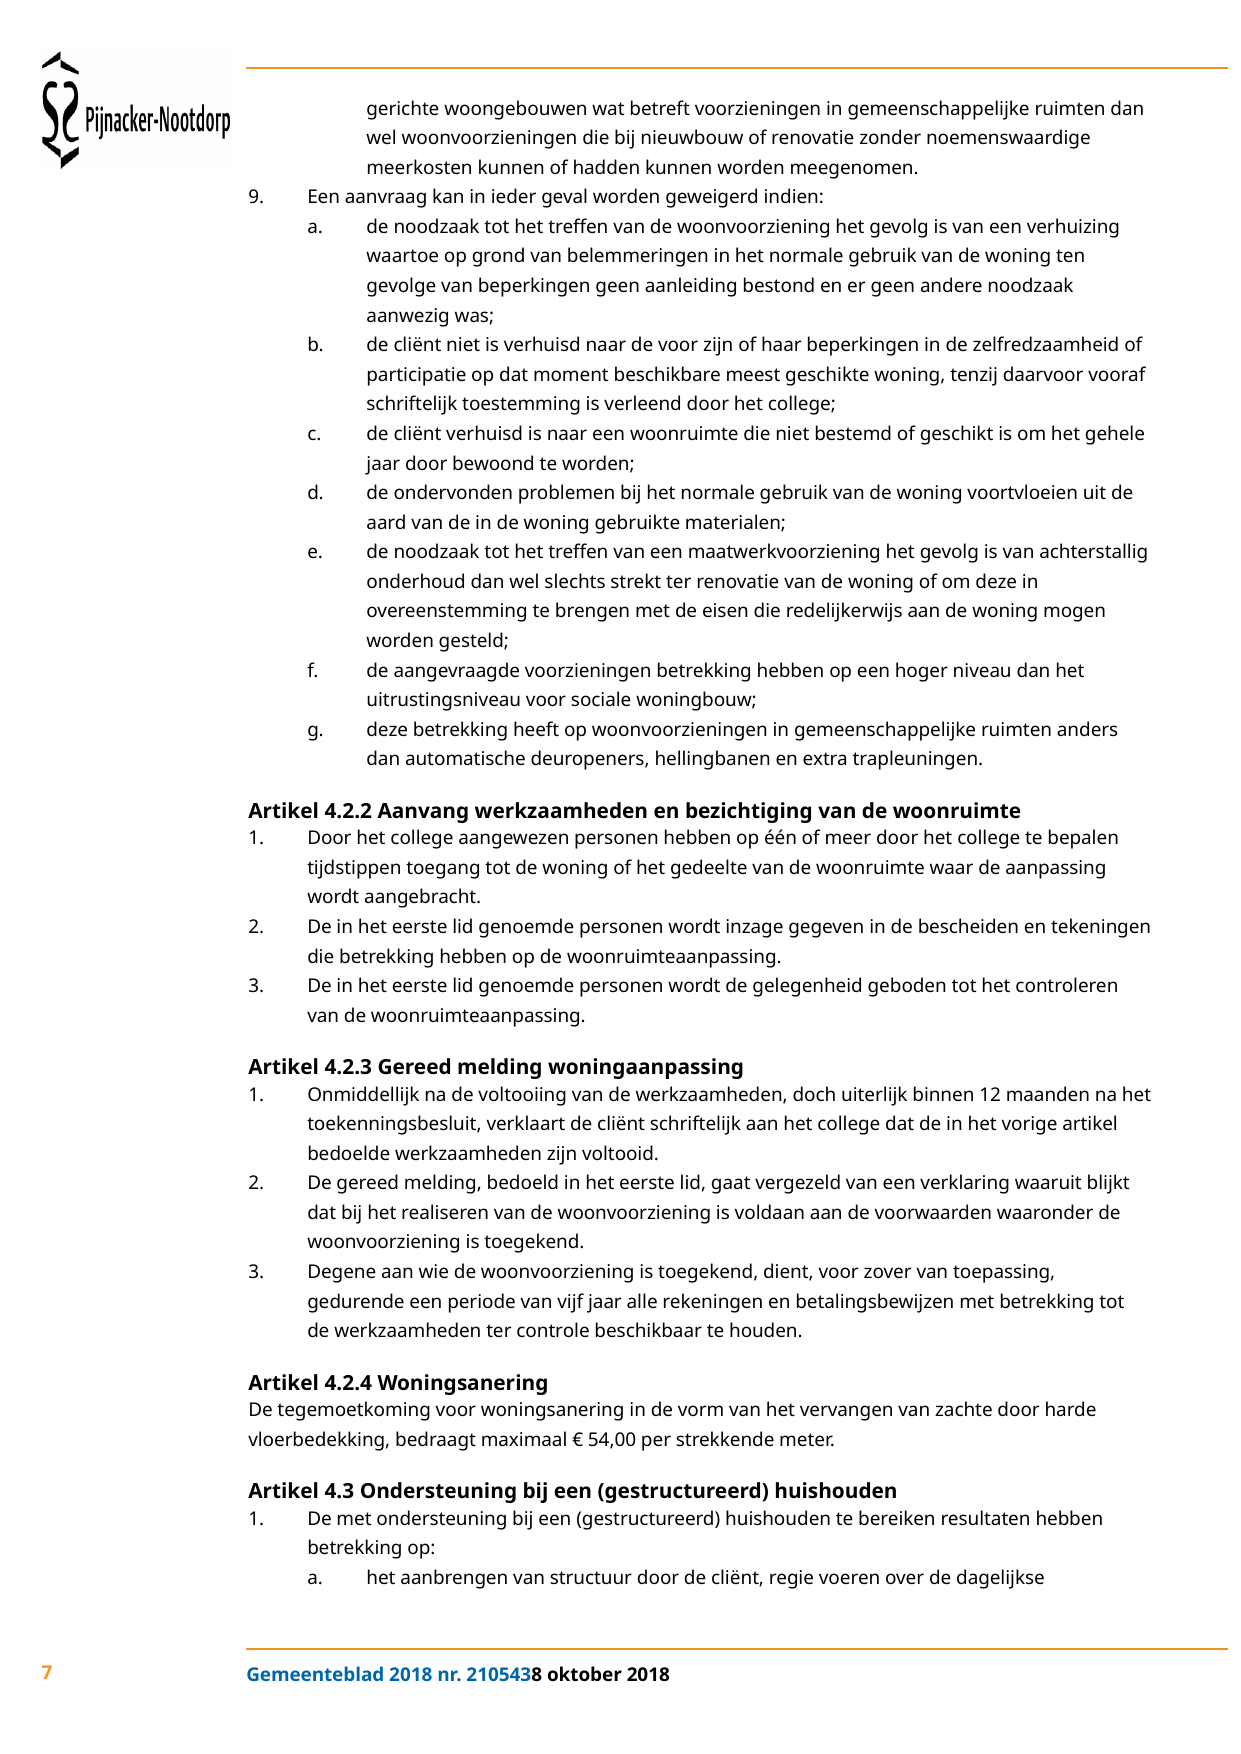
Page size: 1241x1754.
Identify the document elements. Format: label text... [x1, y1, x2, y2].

list de ondervonden problemen bij het normale gebruik van de woning voortvloeien uit de aard van de in de woning gebruikte materialen; [307, 479, 1152, 535]
text Artikel 4.2.2 Aanvang werkzaamheden en bezichtiging van de woonruimte [248, 796, 1152, 824]
text Artikel 4.2.3 Gereed melding woningaanpassing [248, 1052, 1152, 1081]
text Artikel 4.3 Ondersteuning bij een (gestructureerd) huishouden [248, 1476, 1152, 1505]
list de cliënt niet is verhuisd naar de voor zijn of haar beperkingen in de zelfredzaamheid of participatie op dat moment beschikbare meest geschikte woning, tenzij daarvoor vooraf schriftelijk toestemming is verleend door het college; [307, 331, 1152, 416]
list de cliënt verhuisd is naar een woonruimte die niet bestemd of geschikt is om het gehele jaar door bewoond te worden; [307, 420, 1152, 476]
picture [41, 47, 231, 172]
list de noodzaak tot het treffen van een maatwerkvoorziening het gevolg is van achterstallig onderhoud dan wel slechts strekt ter renovatie van de woning of om deze in overeenstemming te brengen met de eisen die redelijkerwijs aan de woning mogen worden gesteld; [307, 538, 1152, 653]
list de noodzaak tot het treffen van de woonvoorziening het gevolg is van een verhuizing waartoe op grond van belemmeringen in het normale gebruik van de woning ten gevolge van beperkingen geen aanleiding bestond en er geen andere noodzaak aanwezig was; [307, 213, 1152, 328]
text De tegemoetkoming voor woningsanering in de vorm van het vervangen van zachte door harde vloerbedekking, bedraagt maximaal € 54,00 per strekkende meter. [248, 1396, 1152, 1452]
list Door het college aangewezen personen hebben op één of meer door het college te bepalen tijdstippen toegang tot de woning of het gedeelte van de woonruimte waar de aanpassing wordt aangebracht. [248, 824, 1152, 909]
list deze betrekking heeft op woonvoorzieningen in gemeenschappelijke ruimten anders dan automatische deuropeners, hellingbanen en extra trapleuningen. [307, 716, 1152, 771]
list De met ondersteuning bij een (gestructureerd) huishouden te bereiken resultaten hebben betrekking op: [248, 1505, 1152, 1560]
list de aangevraagde voorzieningen betrekking hebben op een hoger niveau dan het uitrustingsniveau voor sociale woningbouw; [307, 657, 1152, 712]
list De gereed melding, bedoeld in het eerste lid, gaat vergezeld van een verklaring waaruit blijkt dat bij het realiseren van de woonvoorziening is voldaan aan de voorwaarden waaronder de woonvoorziening is toegekend. [248, 1169, 1152, 1254]
list het aanbrengen van structuur door de cliënt, regie voeren over de dagelijkse [307, 1564, 1152, 1590]
list Degene aan wie de woonvoorziening is toegekend, dient, voor zover van toepassing, gedurende een periode van vijf jaar alle rekeningen en betalingsbewijzen met betrekking tot de werkzaamheden ter controle beschikbaar te houden. [248, 1258, 1152, 1343]
list De in het eerste lid genoemde personen wordt inzage gegeven in de bescheiden en tekeningen die betrekking hebben op de woonruimteaanpassing. [248, 913, 1152, 968]
list De in het eerste lid genoemde personen wordt de gelegenheid geboden tot het controleren van de woonruimteaanpassing. [248, 972, 1152, 1028]
list Een aanvraag kan in ieder geval worden geweigerd indien: [248, 183, 1152, 209]
list Onmiddellijk na de voltooiing van de werkzaamheden, doch uiterlijk binnen 12 maanden na het toekenningsbesluit, verklaart de cliënt schriftelijk aan het college dat de in het vorige artikel bedoelde werkzaamheden zijn voltooid. [248, 1081, 1152, 1166]
text Artikel 4.2.4 Woningsanering [248, 1368, 1152, 1396]
list gerichte woongebouwen wat betreft voorzieningen in gemeenschappelijke ruimten dan wel woonvoorzieningen die bij nieuwbouw of renovatie zonder noemenswaardige meerkosten kunnen of hadden kunnen worden meegenomen. [307, 95, 1152, 180]
